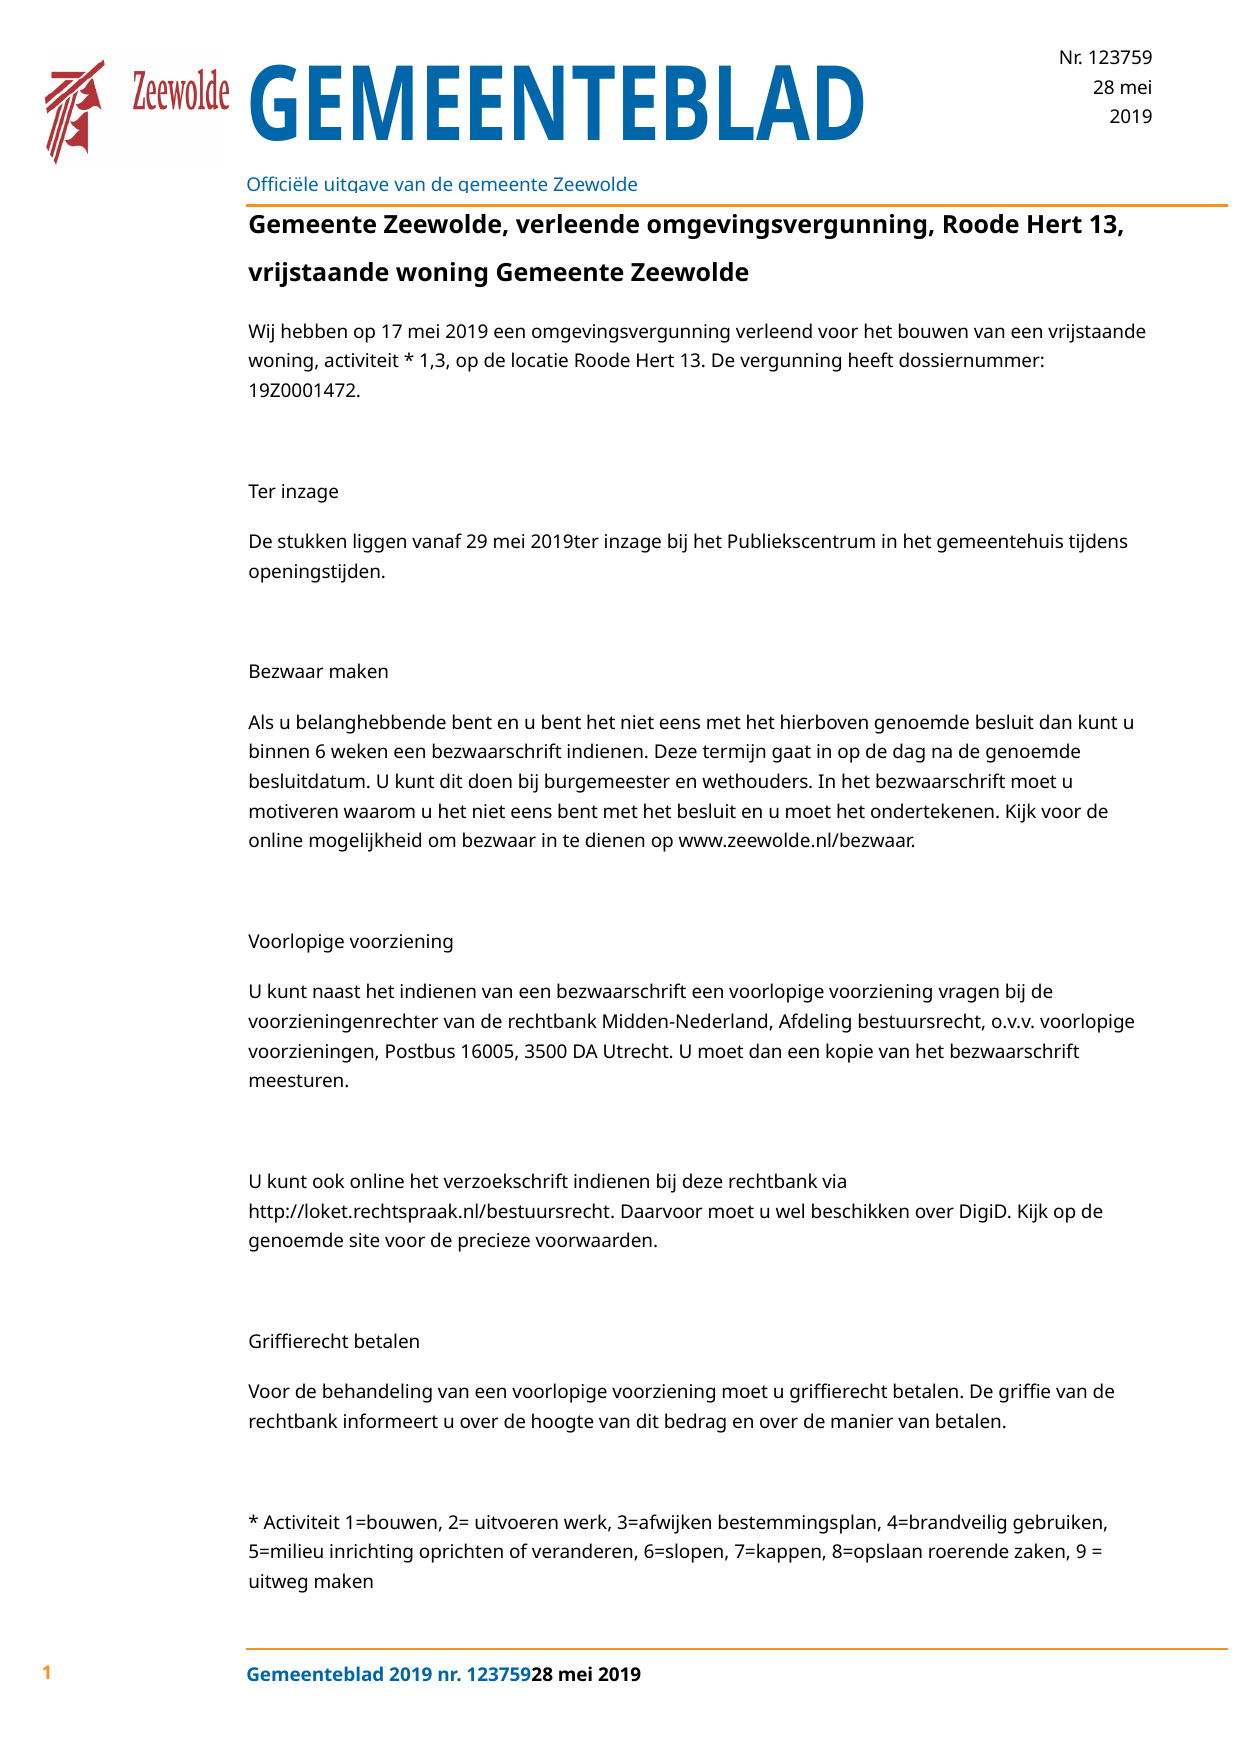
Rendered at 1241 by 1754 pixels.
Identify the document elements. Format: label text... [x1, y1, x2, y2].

picture [41, 47, 231, 172]
text Ter inzage [248, 478, 1152, 504]
text U kunt naast het indienen van een bezwaarschrift een voorlopige voorziening vragen bij de voorzieningenrechter van de rechtbank Midden-Nederland, Afdeling bestuursrecht, o.v.v. voorlopige voorzieningen, Postbus 16005, 3500 DA Utrecht. U moet dan een kopie van het bezwaarschrift meesturen. [248, 979, 1152, 1093]
text De stukken liggen vanaf 29 mei 2019ter inzage bij het Publiekscentrum in het gemeentehuis tijdens openingstijden. [248, 528, 1152, 584]
text Gemeente Zeewolde, verleende omgevingsvergunning, Roode Hert 13, vrijstaande woning Gemeente Zeewolde [248, 207, 1152, 288]
text Voorlopige voorziening [248, 928, 1152, 954]
text Wij hebben op 17 mei 2019 een omgevingsvergunning verleend voor het bouwen van een vrijstaande woning, activiteit * 1,3, op de locatie Roode Hert 13. De vergunning heeft dossiernummer: 19Z0001472. [248, 318, 1152, 403]
text U kunt ook online het verzoekschrift indienen bij deze rechtbank via http://loket.rechtspraak.nl/bestuursrecht. Daarvoor moet u wel beschikken over DigiD. Kijk op de genoemde site voor de precieze voorwaarden. [248, 1168, 1152, 1253]
text Bezwaar maken [248, 659, 1152, 684]
text Als u belanghebbende bent en u bent het niet eens met het hierboven genoemde besluit dan kunt u binnen 6 weken een bezwaarschrift indienen. Deze termijn gaat in op de dag na de genoemde besluitdatum. U kunt dit doen bij burgemeester en wethouders. In het bezwaarschrift moet u motiveren waarom u het niet eens bent met het besluit en u moet het ondertekenen. Kijk voor de online mogelijkheid om bezwaar in te dienen op www.zeewolde.nl/bezwaar. [248, 709, 1152, 853]
text Griffierecht betalen [248, 1328, 1152, 1354]
text Voor de behandeling van een voorlopige voorziening moet u griffierecht betalen. De griffie van de rechtbank informeert u over de hoogte van dit bedrag en over de manier van betalen. [248, 1379, 1152, 1434]
text * Activiteit 1=bouwen, 2= uitvoeren werk, 3=afwijken bestemmingsplan, 4=brandveilig gebruiken, 5=milieu inrichting oprichten of veranderen, 6=slopen, 7=kappen, 8=opslaan roerende zaken, 9 = uitweg maken [248, 1509, 1152, 1594]
